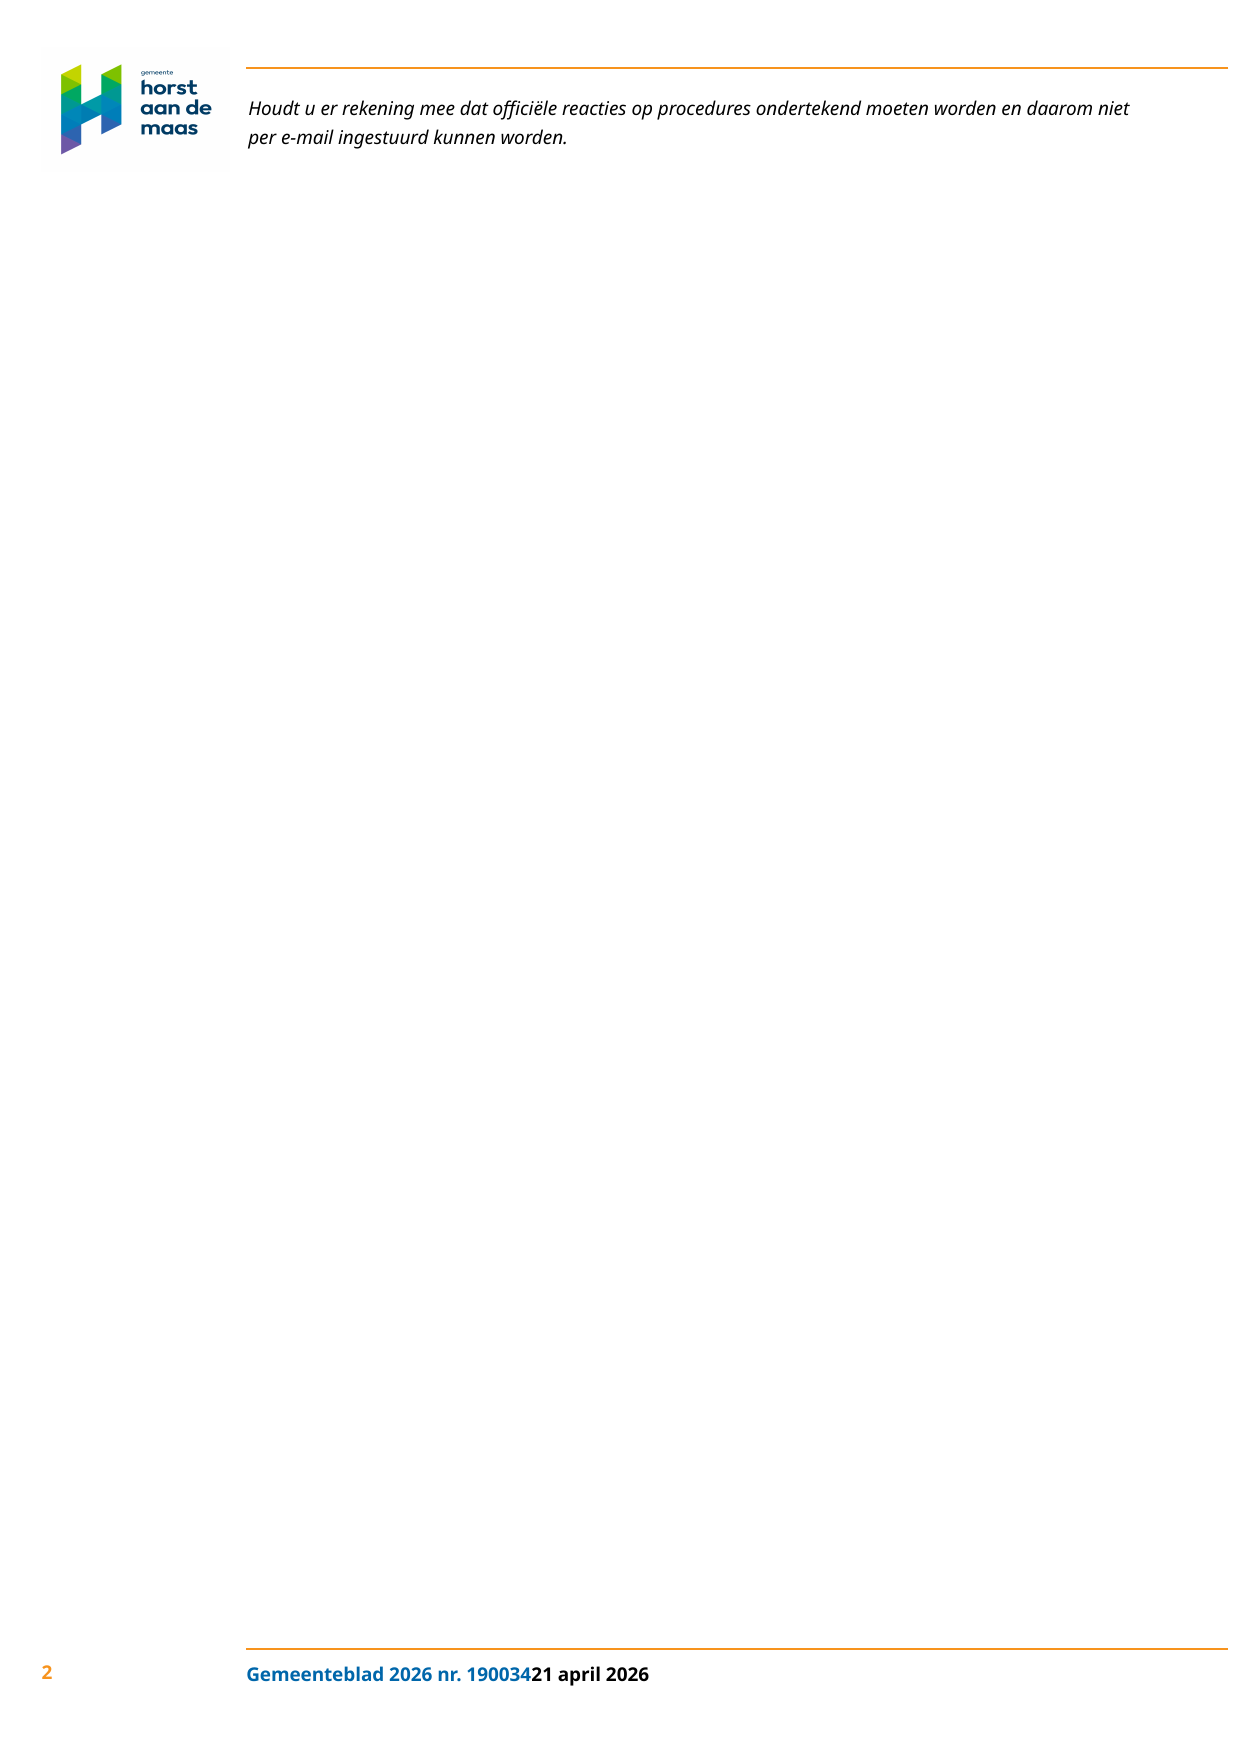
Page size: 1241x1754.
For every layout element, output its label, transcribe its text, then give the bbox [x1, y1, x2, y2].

text Houdt u er rekening mee dat officiële reacties op procedures ondertekend moeten worden en daarom niet per e-mail ingestuurd kunnen worden. [248, 95, 1152, 150]
picture [41, 47, 231, 172]
